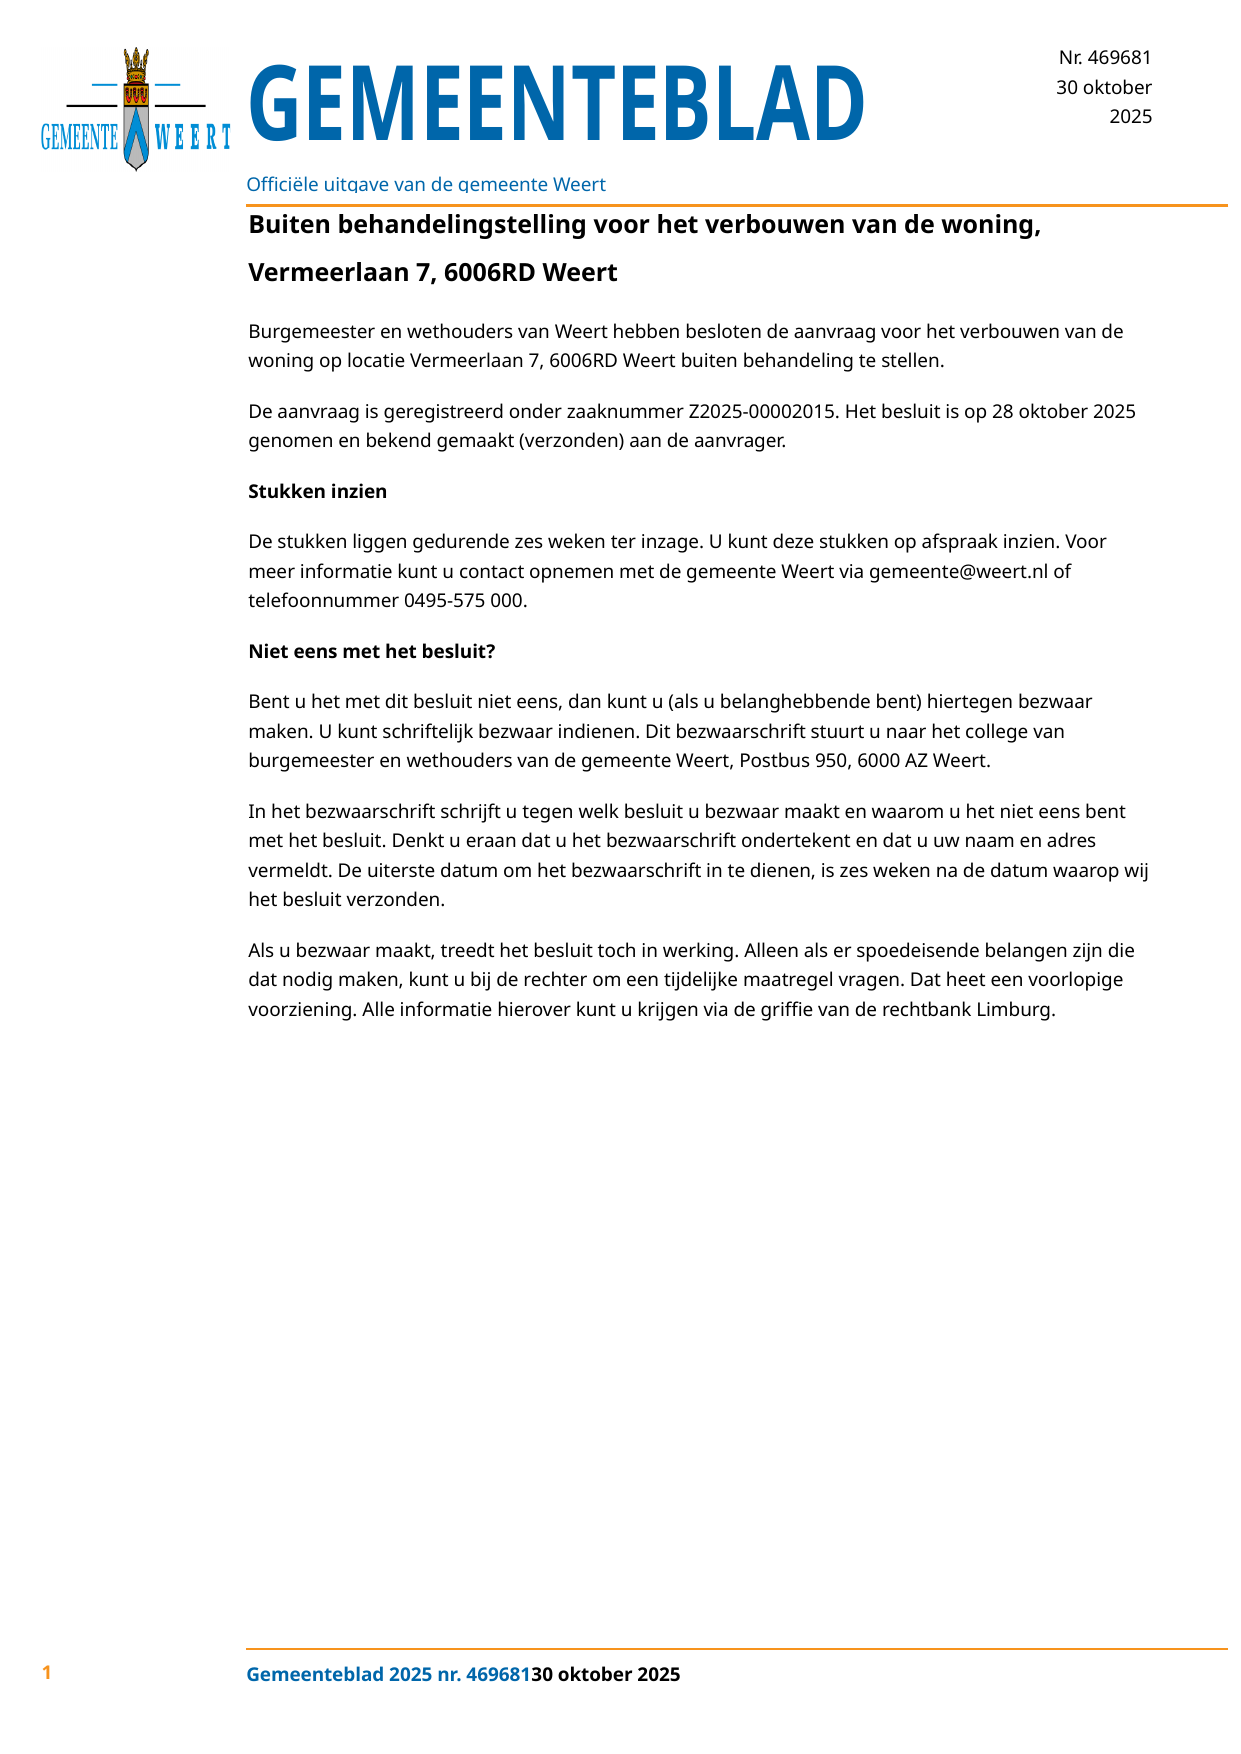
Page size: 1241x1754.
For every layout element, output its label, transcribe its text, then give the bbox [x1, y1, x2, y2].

picture [41, 47, 231, 172]
text Buiten behandelingstelling voor het verbouwen van de woning, Vermeerlaan 7, 6006RD Weert [248, 207, 1152, 288]
text Niet eens met het besluit? [248, 638, 1152, 664]
text In het bezwaarschrift schrijft u tegen welk besluit u bezwaar maakt en waarom u het niet eens bent met het besluit. Denkt u eraan dat u het bezwaarschrift ondertekent en dat u uw naam en adres vermeldt. De uiterste datum om het bezwaarschrift in te dienen, is zes weken na de datum waarop wij het besluit verzonden. [248, 798, 1152, 912]
text De aanvraag is geregistreerd onder zaaknummer Z2025-00002015. Het besluit is op 28 oktober 2025 genomen en bekend gemaakt (verzonden) aan de aanvrager. [248, 398, 1152, 453]
text De stukken liggen gedurende zes weken ter inzage. U kunt deze stukken op afspraak inzien. Voor meer informatie kunt u contact opnemen met de gemeente Weert via gemeente@weert.nl of telefoonnummer 0495-575 000. [248, 528, 1152, 613]
text Stukken inzien [248, 478, 1152, 504]
text Burgemeester en wethouders van Weert hebben besloten de aanvraag voor het verbouwen van de woning op locatie Vermeerlaan 7, 6006RD Weert buiten behandeling te stellen. [248, 318, 1152, 373]
text Bent u het met dit besluit niet eens, dan kunt u (als u belanghebbende bent) hiertegen bezwaar maken. U kunt schriftelijk bezwaar indienen. Dit bezwaarschrift stuurt u naar het college van burgemeester en wethouders van de gemeente Weert, Postbus 950, 6000 AZ Weert. [248, 688, 1152, 773]
text Als u bezwaar maakt, treedt het besluit toch in werking. Alleen als er spoedeisende belangen zijn die dat nodig maken, kunt u bij de rechter om een tijdelijke maatregel vragen. Dat heet een voorlopige voorziening. Alle informatie hierover kunt u krijgen via de griffie van de rechtbank Limburg. [248, 937, 1152, 1022]
